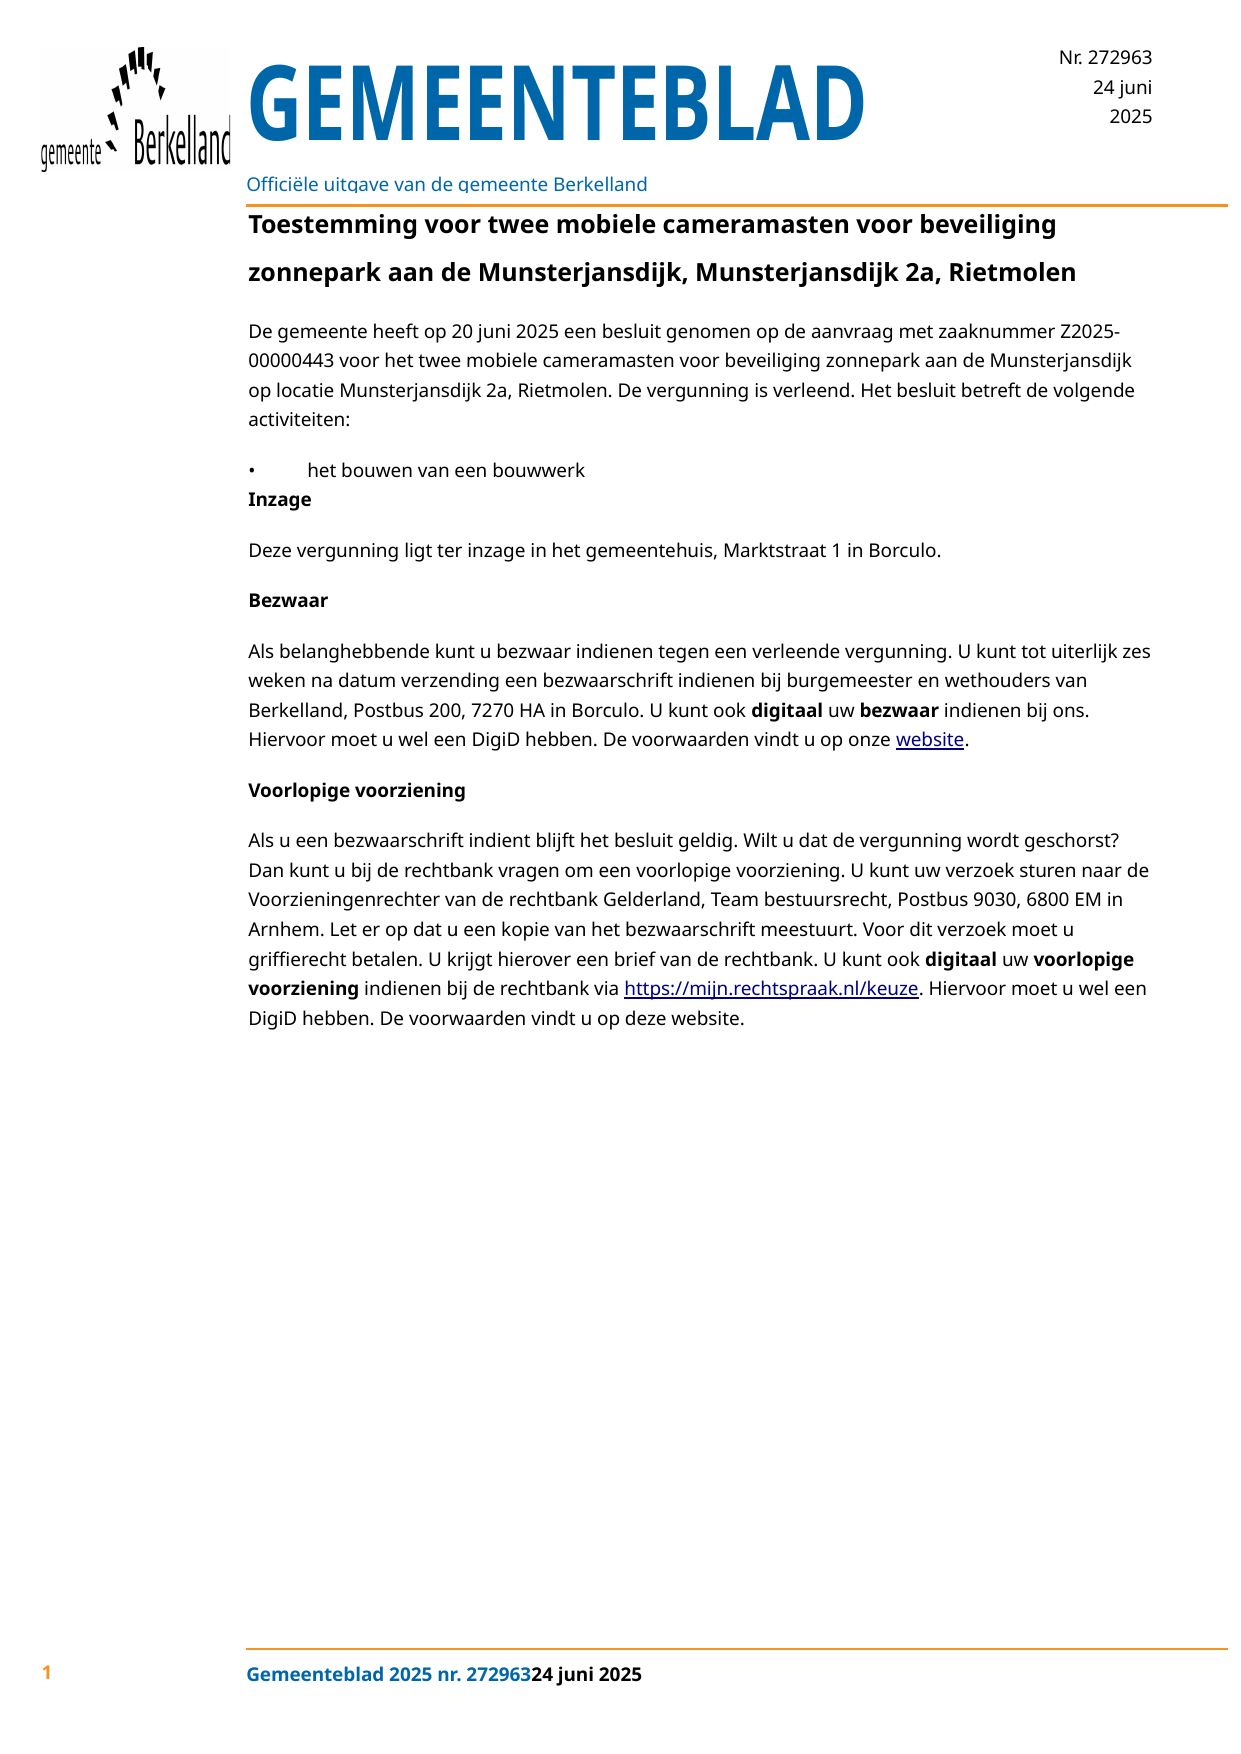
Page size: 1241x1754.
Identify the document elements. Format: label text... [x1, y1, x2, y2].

list het bouwen van een bouwwerk [248, 457, 1152, 483]
text De gemeente heeft op 20 juni 2025 een besluit genomen op de aanvraag met zaaknummer Z2025-00000443 voor het twee mobiele cameramasten voor beveiliging zonnepark aan de Munsterjansdijk op locatie Munsterjansdijk 2a, Rietmolen. De vergunning is verleend. Het besluit betreft de volgende activiteiten: [248, 318, 1152, 432]
text Deze vergunning ligt ter inzage in het gemeentehuis, Marktstraat 1 in Borculo. [248, 537, 1152, 563]
text Als belanghebbende kunt u bezwaar indienen tegen een verleende vergunning. U kunt tot uiterlijk zes weken na datum verzending een bezwaarschrift indienen bij burgemeester en wethouders van Berkelland, Postbus 200, 7270 HA in Borculo. U kunt ook digitaal uw bezwaar indienen bij ons. Hiervoor moet u wel een DigiD hebben. De voorwaarden vindt u op onze website. [248, 638, 1152, 752]
picture [41, 47, 231, 172]
text Inzage [248, 487, 1152, 512]
text Bezwaar [248, 587, 1152, 613]
text Voorlopige voorziening [248, 777, 1152, 803]
text Toestemming voor twee mobiele cameramasten voor beveiliging zonnepark aan de Munsterjansdijk, Munsterjansdijk 2a, Rietmolen [248, 207, 1152, 288]
text Als u een bezwaarschrift indient blijft het besluit geldig. Wilt u dat de vergunning wordt geschorst? Dan kunt u bij de rechtbank vragen om een voorlopige voorziening. U kunt uw verzoek sturen naar de Voorzieningenrechter van de rechtbank Gelderland, Team bestuursrecht, Postbus 9030, 6800 EM in Arnhem. Let er op dat u een kopie van het bezwaarschrift meestuurt. Voor dit verzoek moet u griffierecht betalen. U krijgt hierover een brief van de rechtbank. U kunt ook digitaal uw voorlopige voorziening indienen bij de rechtbank via https://mijn.rechtspraak.nl/keuze. Hiervoor moet u wel een DigiD hebben. De voorwaarden vindt u op deze website. [248, 827, 1152, 1031]
